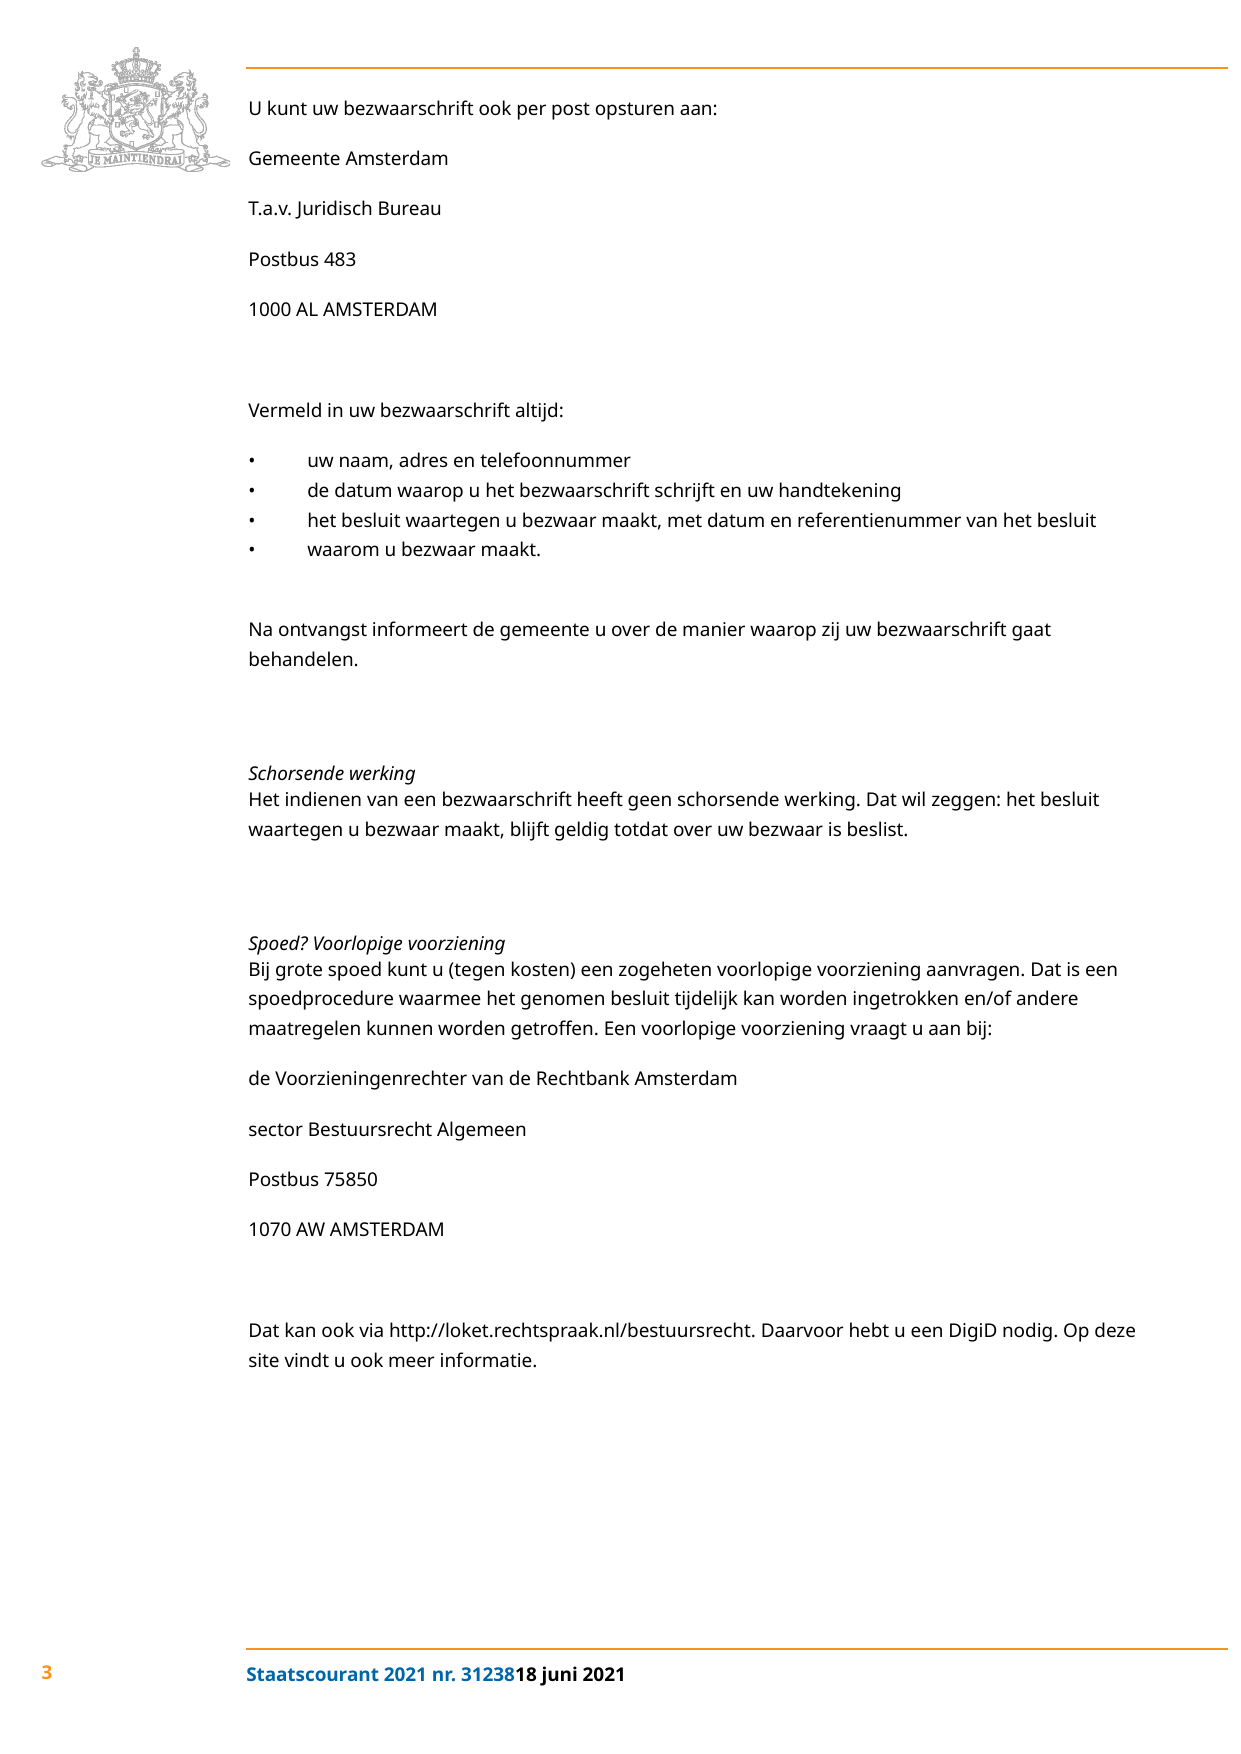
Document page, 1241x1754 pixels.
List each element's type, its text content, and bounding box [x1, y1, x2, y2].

text 1000 AL AMSTERDAM [248, 296, 1152, 322]
text Schorsende werking [248, 760, 1152, 786]
text Vermeld in uw bezwaarschrift altijd: [248, 397, 1152, 423]
text Gemeente Amsterdam [248, 145, 1152, 171]
list het besluit waartegen u bezwaar maakt, met datum en referentienummer van het besluit [248, 507, 1152, 533]
text sector Bestuursrecht Algemeen [248, 1116, 1152, 1142]
text U kunt uw bezwaarschrift ook per post opsturen aan: [248, 95, 1152, 121]
text Bij grote spoed kunt u (tegen kosten) een zogeheten voorlopige voorziening aanvragen. Dat is een spoedprocedure waarmee het genomen besluit tijdelijk kan worden ingetrokken en/of andere maatregelen kunnen worden getroffen. Een voorlopige voorziening vraagt u aan bij: [248, 956, 1152, 1041]
text Postbus 483 [248, 246, 1152, 272]
list waarom u bezwaar maakt. [248, 536, 1152, 562]
text de Voorzieningenrechter van de Rechtbank Amsterdam [248, 1065, 1152, 1091]
picture [41, 47, 231, 172]
text T.a.v. Juridisch Bureau [248, 196, 1152, 221]
list de datum waarop u het bezwaarschrift schrijft en uw handtekening [248, 477, 1152, 503]
list uw naam, adres en telefoonnummer [248, 448, 1152, 473]
text Dat kan ook via http://loket.rechtspraak.nl/bestuursrecht. Daarvoor hebt u een DigiD nodig. Op deze site vindt u ook meer informatie. [248, 1317, 1152, 1373]
text Postbus 75850 [248, 1166, 1152, 1192]
text 1070 AW AMSTERDAM [248, 1217, 1152, 1242]
text Na ontvangst informeert de gemeente u over de manier waarop zij uw bezwaarschrift gaat behandelen. [248, 616, 1152, 672]
text Het indienen van een bezwaarschrift heeft geen schorsende werking. Dat wil zeggen: het besluit waartegen u bezwaar maakt, blijft geldig totdat over uw bezwaar is beslist. [248, 786, 1152, 841]
text Spoed? Voorlopige voorziening [248, 930, 1152, 956]
